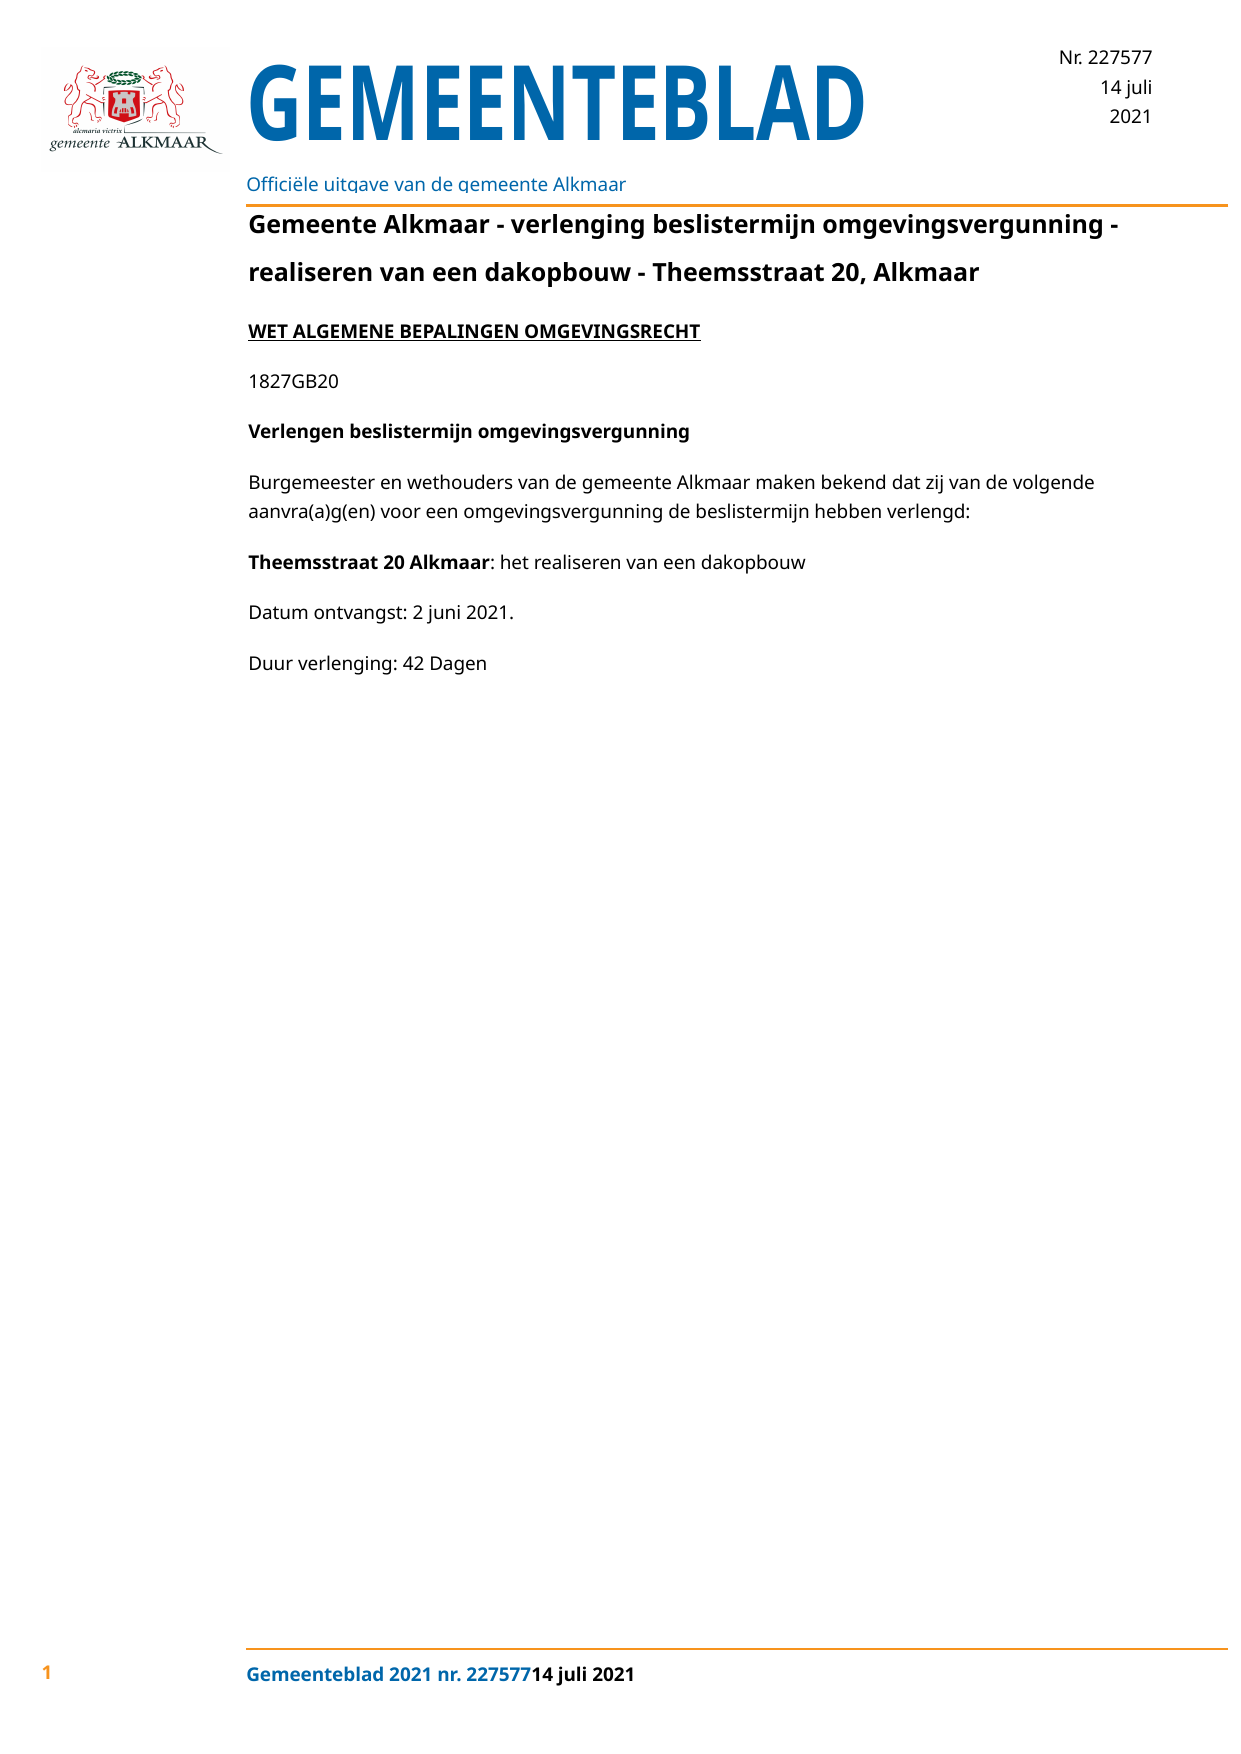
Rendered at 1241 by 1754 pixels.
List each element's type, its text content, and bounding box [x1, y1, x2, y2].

text WET ALGEMENE BEPALINGEN OMGEVINGSRECHT [248, 318, 1152, 344]
text Burgemeester en wethouders van de gemeente Alkmaar maken bekend dat zij van de volgende aanvra(a)g(en) voor een omgevingsvergunning de beslistermijn hebben verlengd: [248, 469, 1152, 524]
text 1827GB20 [248, 368, 1152, 394]
text Duur verlenging: 42 Dagen [248, 650, 1152, 676]
text Datum ontvangst: 2 juni 2021. [248, 599, 1152, 625]
text Gemeente Alkmaar - verlenging beslistermijn omgevingsvergunning - realiseren van een dakopbouw - Theemsstraat 20, Alkmaar [248, 207, 1152, 288]
picture [41, 47, 231, 172]
text Theemsstraat 20 Alkmaar: het realiseren van een dakopbouw [248, 549, 1152, 575]
text Verlengen beslistermijn omgevingsvergunning [248, 419, 1152, 444]
